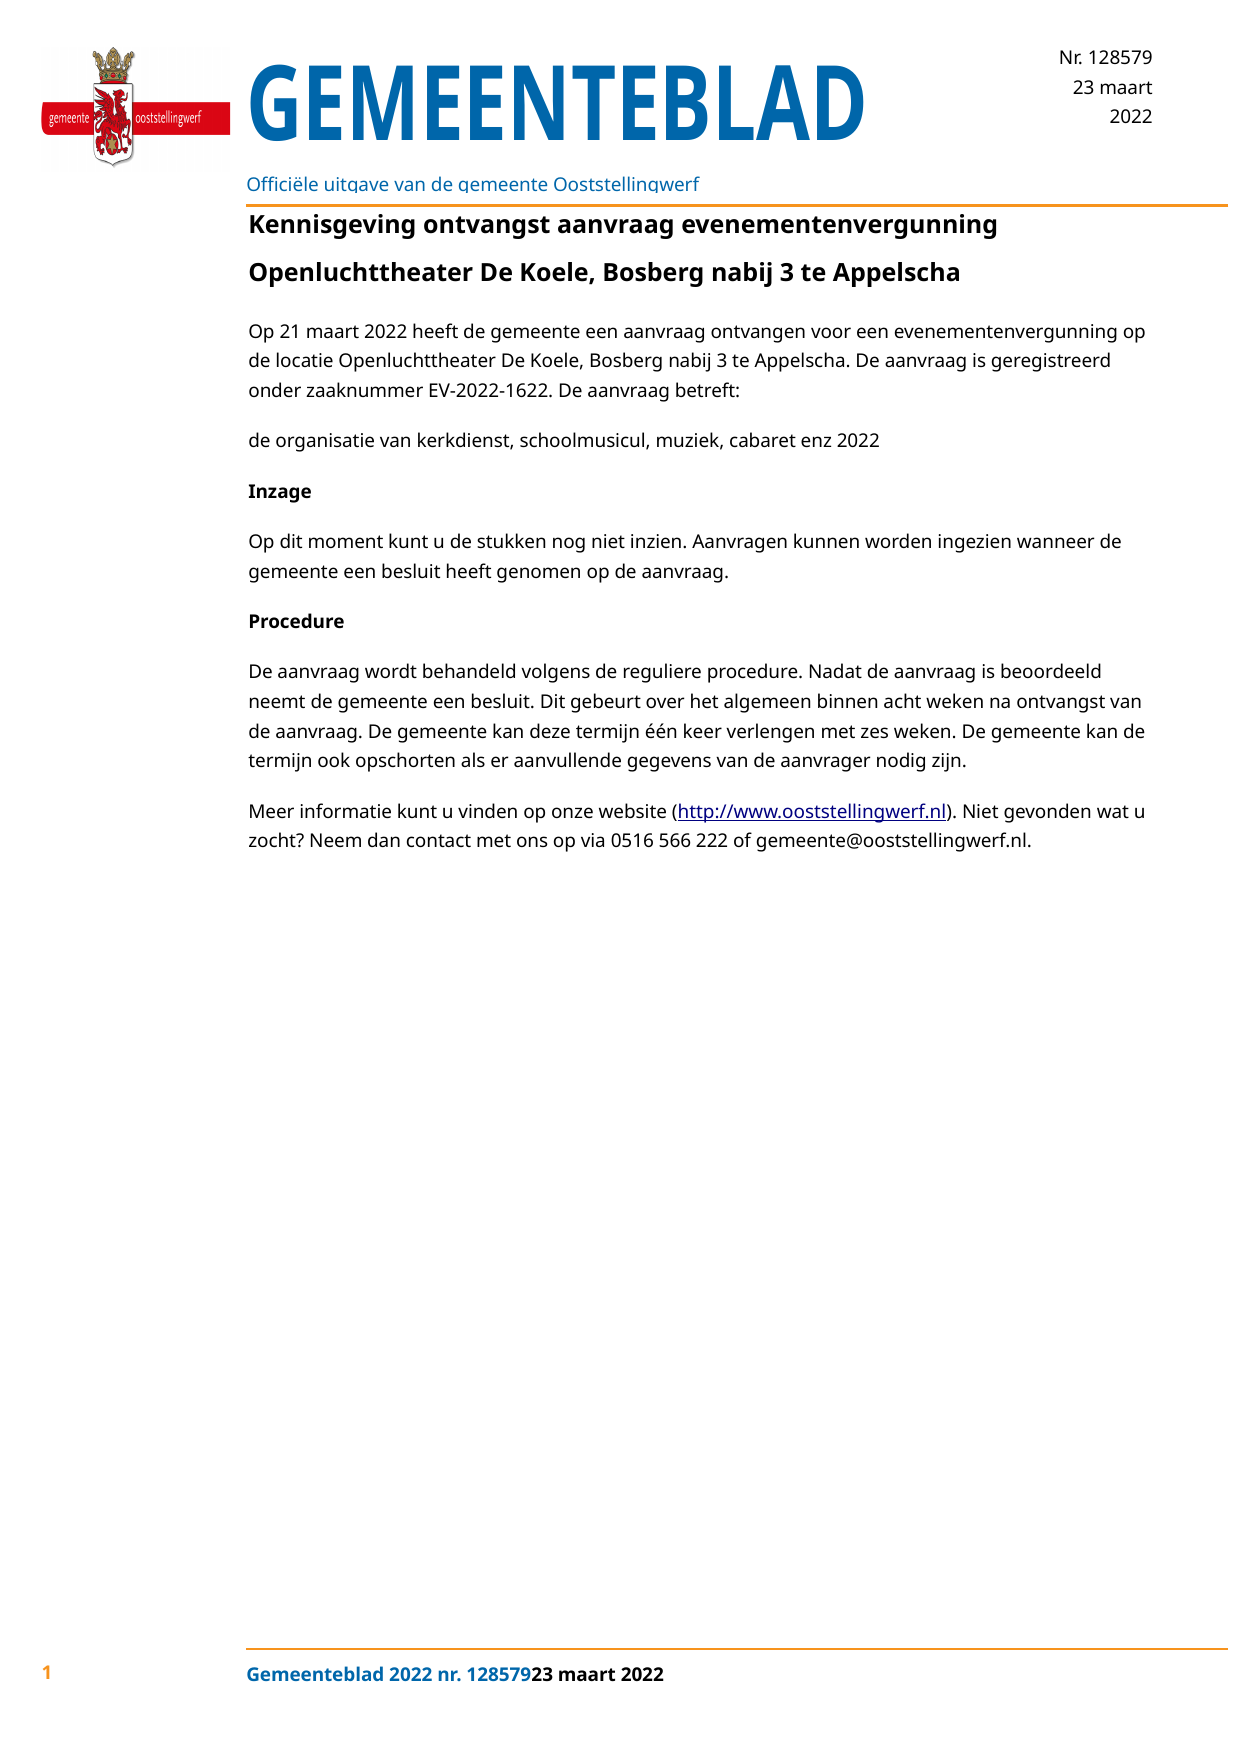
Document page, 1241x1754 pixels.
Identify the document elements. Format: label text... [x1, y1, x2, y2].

picture [41, 47, 231, 172]
text Inzage [248, 478, 1152, 504]
text Procedure [248, 608, 1152, 634]
text Op 21 maart 2022 heeft de gemeente een aanvraag ontvangen voor een evenementenvergunning op de locatie Openluchttheater De Koele, Bosberg nabij 3 te Appelscha. De aanvraag is geregistreerd onder zaaknummer EV-2022-1622. De aanvraag betreft: [248, 318, 1152, 403]
text De aanvraag wordt behandeld volgens de reguliere procedure. Nadat de aanvraag is beoordeeld neemt de gemeente een besluit. Dit gebeurt over het algemeen binnen acht weken na ontvangst van de aanvraag. De gemeente kan deze termijn één keer verlengen met zes weken. De gemeente kan de termijn ook opschorten als er aanvullende gegevens van de aanvrager nodig zijn. [248, 659, 1152, 773]
text Op dit moment kunt u de stukken nog niet inzien. Aanvragen kunnen worden ingezien wanneer de gemeente een besluit heeft genomen op de aanvraag. [248, 528, 1152, 584]
text de organisatie van kerkdienst, schoolmusicul, muziek, cabaret enz 2022 [248, 427, 1152, 453]
text Kennisgeving ontvangst aanvraag evenementenvergunning Openluchttheater De Koele, Bosberg nabij 3 te Appelscha [248, 207, 1152, 288]
text Meer informatie kunt u vinden op onze website (http://www.ooststellingwerf.nl). Niet gevonden wat u zocht? Neem dan contact met ons op via 0516 566 222 of gemeente@ooststellingwerf.nl. [248, 798, 1152, 853]
